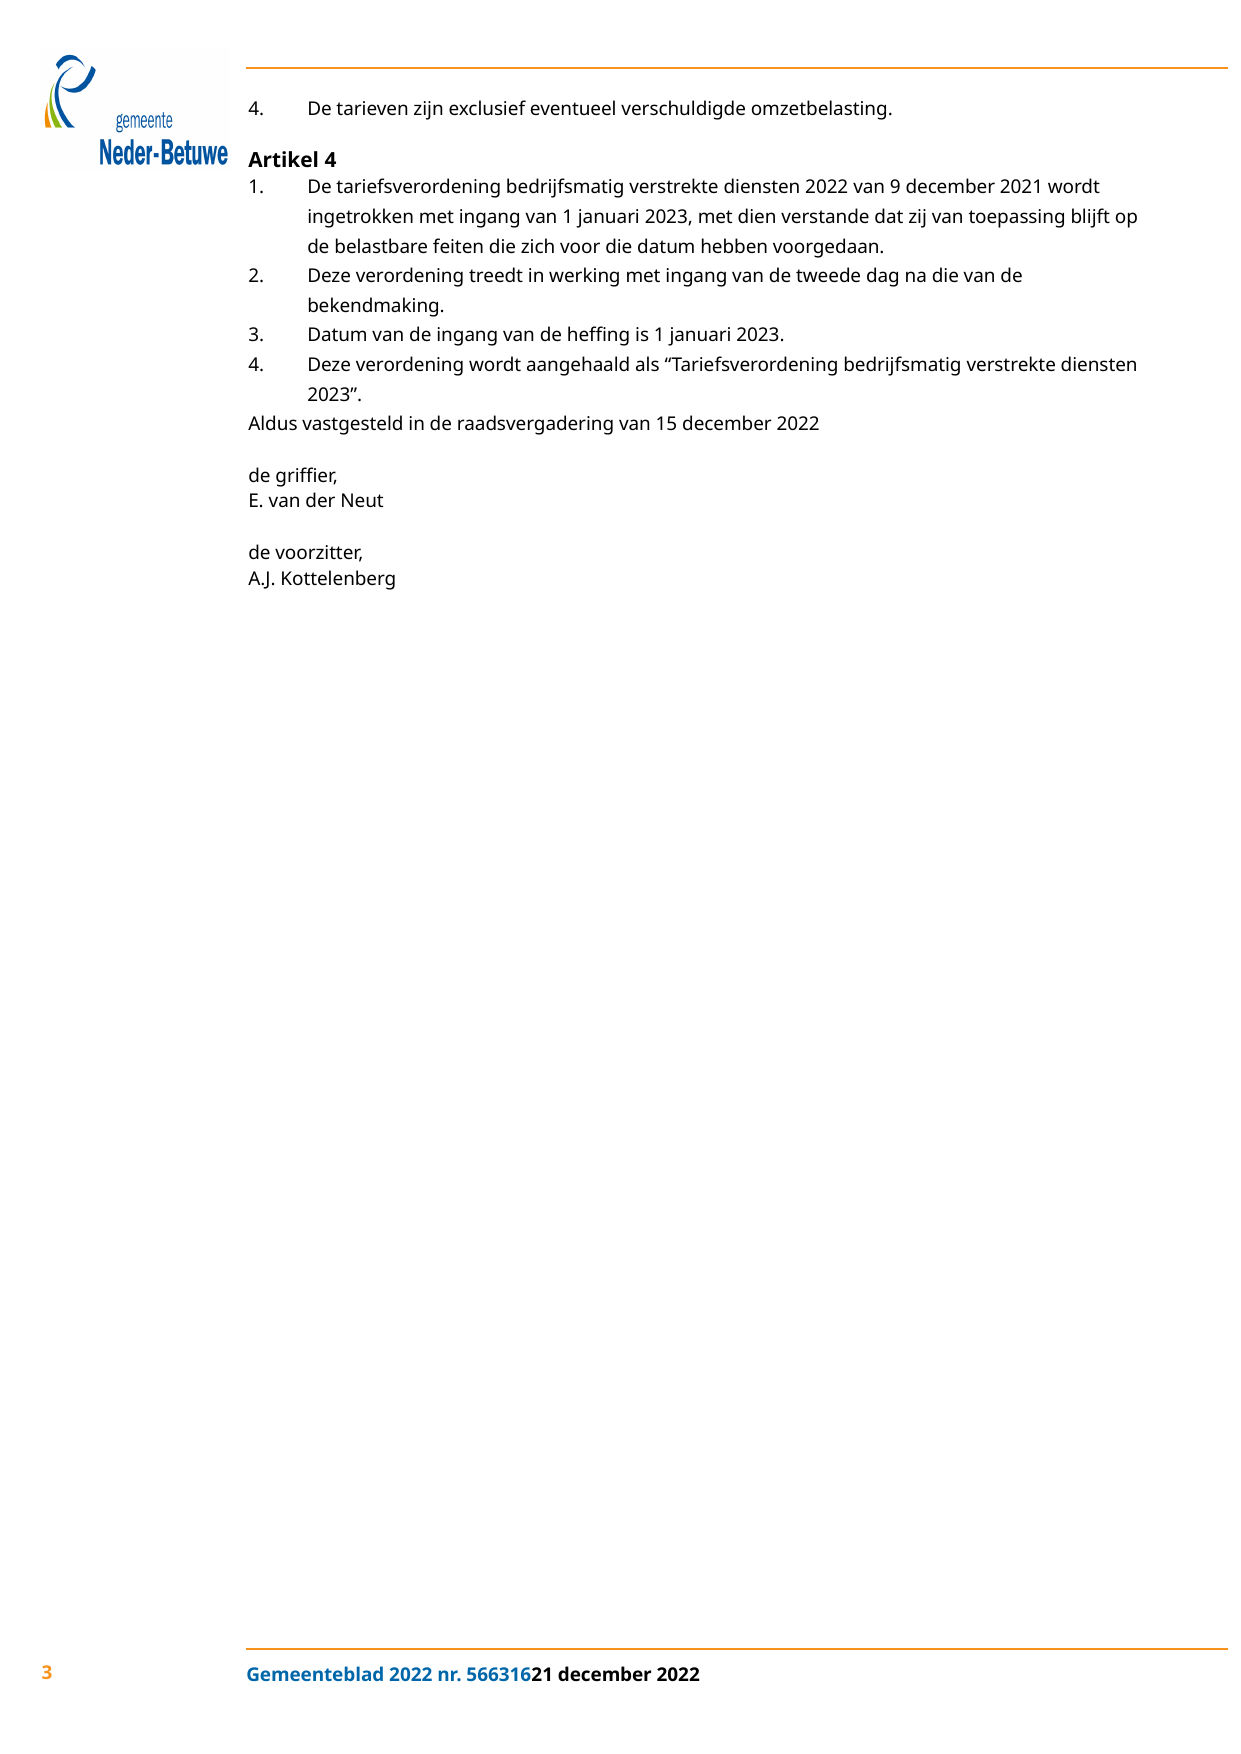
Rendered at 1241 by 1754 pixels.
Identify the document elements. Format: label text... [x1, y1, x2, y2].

list De tariefsverordening bedrijfsmatig verstrekte diensten 2022 van 9 december 2021 wordt ingetrokken met ingang van 1 januari 2023, met dien verstande dat zij van toepassing blijft op de belastbare feiten die zich voor die datum hebben voorgedaan. [248, 174, 1152, 258]
list Deze verordening treedt in werking met ingang van de tweede dag na die van de bekendmaking. [248, 262, 1152, 318]
picture [41, 47, 231, 172]
text E. van der Neut [248, 487, 1152, 513]
list De tarieven zijn exclusief eventueel verschuldigde omzetbelasting. [248, 95, 1152, 121]
text Aldus vastgesteld in de raadsvergadering van 15 december 2022 [248, 410, 1152, 436]
list Datum van de ingang van de heffing is 1 januari 2023. [248, 322, 1152, 347]
list Deze verordening wordt aangehaald als “Tariefsverordening bedrijfsmatig verstrekte diensten 2023”. [248, 351, 1152, 406]
text A.J. Kottelenberg [248, 565, 1152, 590]
text de griffier, [248, 462, 1152, 487]
text de voorzitter, [248, 539, 1152, 565]
text Artikel 4 [248, 145, 1152, 174]
